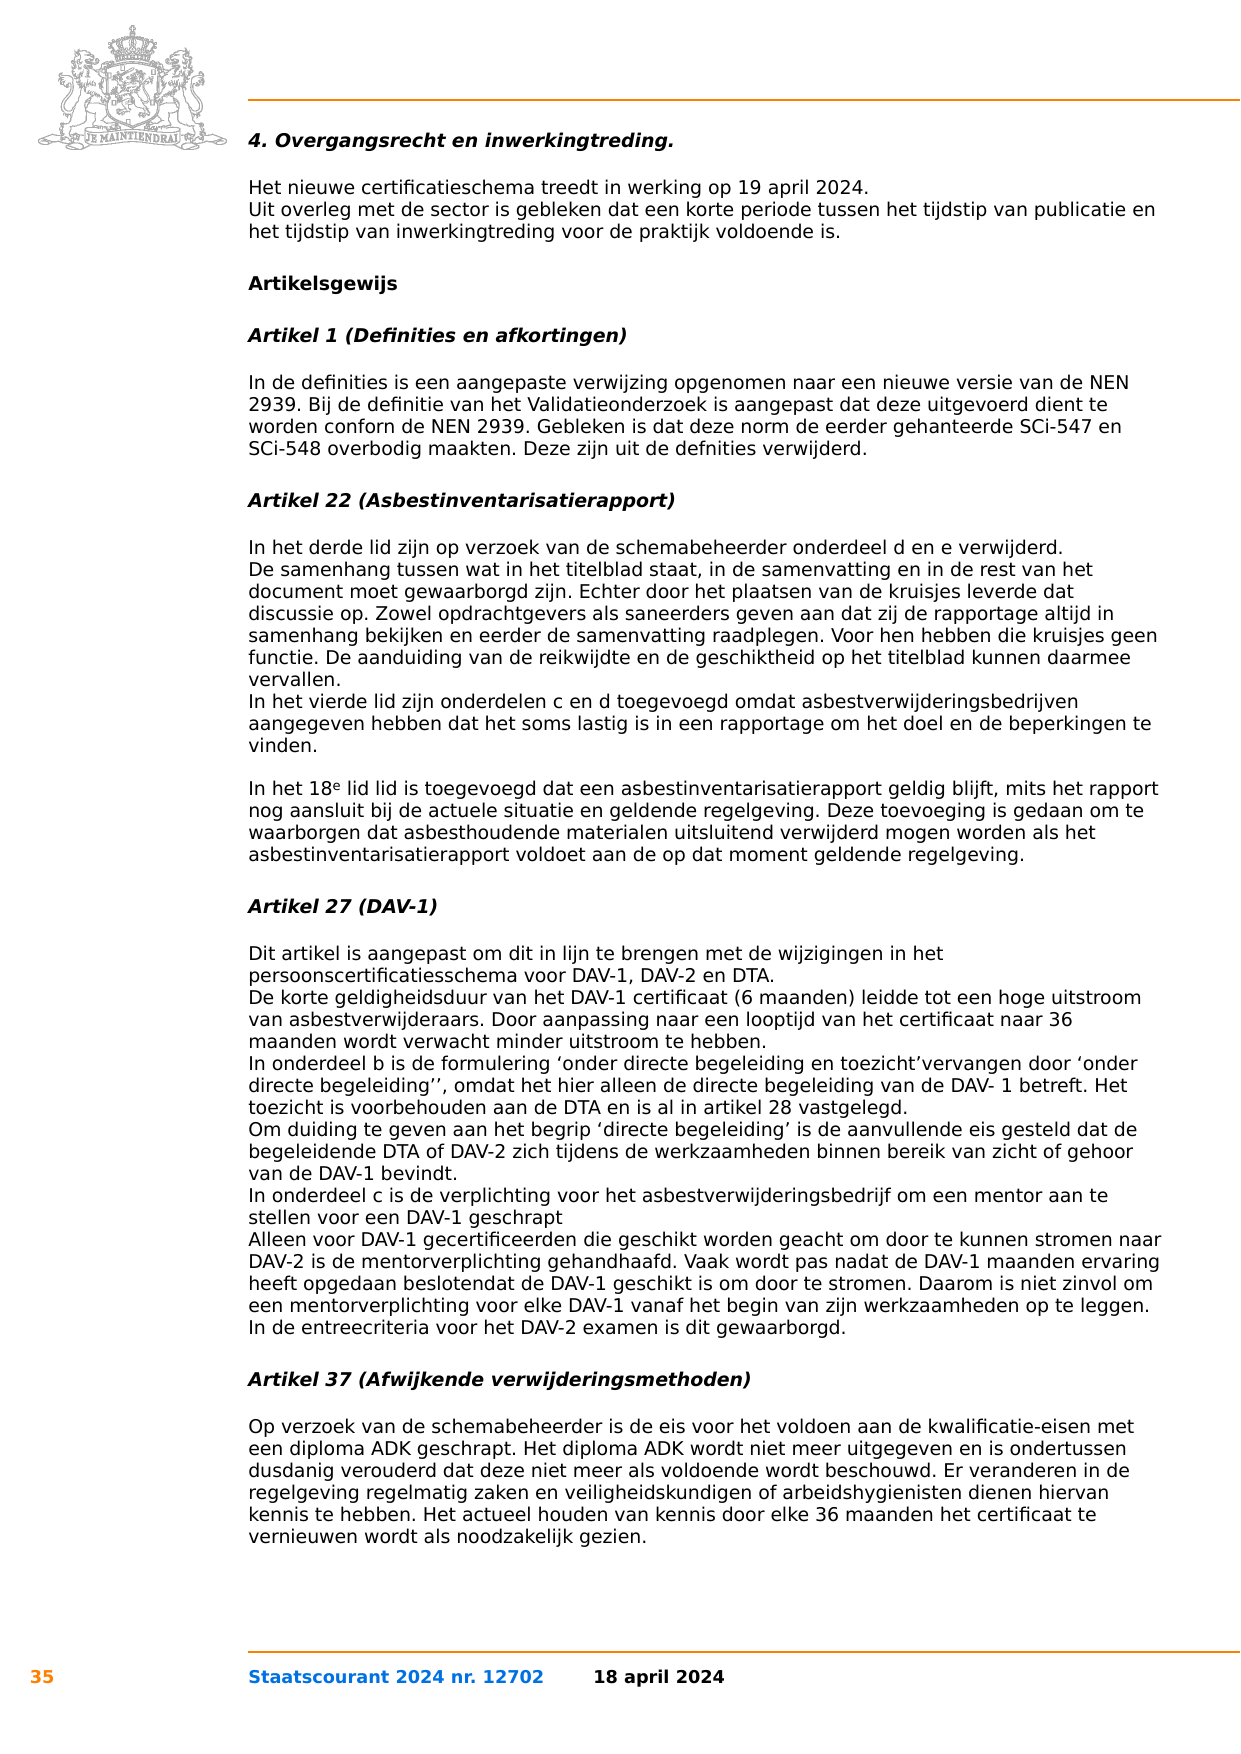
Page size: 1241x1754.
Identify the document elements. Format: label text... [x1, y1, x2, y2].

subtitle Artikel 27 (DAV-1) [248, 896, 1163, 918]
text In het derde lid zijn op verzoek van de schemabeheerder onderdeel d en e verwijderd. [248, 537, 1163, 559]
subtitle Artikelsgewijs [248, 273, 1163, 295]
text De samenhang tussen wat in het titelblad staat, in de samenvatting en in de rest van het document moet gewaarborgd zijn. Echter door het plaatsen van de kruisjes leverde dat discussie op. Zowel opdrachtgevers als saneerders geven aan dat zij de rapportage altijd in samenhang bekijken en eerder de samenvatting raadplegen. Voor hen hebben die kruisjes geen functie. De aanduiding van de reikwijdte en de geschiktheid op het titelblad kunnen daarmee vervallen. [248, 559, 1163, 691]
text Om duiding te geven aan het begrip ‘directe begeleiding’ is de aanvullende eis gesteld dat de begeleidende DTA of DAV-2 zich tijdens de werkzaamheden binnen bereik van zicht of gehoor van de DAV-1 bevindt. [248, 1119, 1163, 1185]
text In het 18e lid lid is toegevoegd dat een asbestinventarisatierapport geldig blijft, mits het rapport nog aansluit bij de actuele situatie en geldende regelgeving. Deze toevoeging is gedaan om te waarborgen dat asbesthoudende materialen uitsluitend verwijderd mogen worden als het asbestinventarisatierapport voldoet aan de op dat moment geldende regelgeving. [248, 778, 1163, 866]
subtitle Artikel 22 (Asbestinventarisatierapport) [248, 490, 1163, 512]
subtitle Artikel 37 (Afwijkende verwijderingsmethoden) [248, 1369, 1163, 1391]
picture [38, 25, 227, 150]
text Dit artikel is aangepast om dit in lijn te brengen met de wijzigingen in het persoonscertificatiesschema voor DAV-1, DAV-2 en DTA. [248, 943, 1163, 987]
text De korte geldigheidsduur van het DAV-1 certificaat (6 maanden) leidde tot een hoge uitstroom van asbestverwijderaars. Door aanpassing naar een looptijd van het certificaat naar 36 maanden wordt verwacht minder uitstroom te hebben. [248, 987, 1163, 1053]
text In de entreecriteria voor het DAV-2 examen is dit gewaarborgd. [248, 1317, 1163, 1339]
text Alleen voor DAV-1 gecertificeerden die geschikt worden geacht om door te kunnen stromen naar DAV-2 is de mentorverplichting gehandhaafd. Vaak wordt pas nadat de DAV-1 maanden ervaring heeft opgedaan beslotendat de DAV-1 geschikt is om door te stromen. Daarom is niet zinvol om een mentorverplichting voor elke DAV-1 vanaf het begin van zijn werkzaamheden op te leggen. [248, 1229, 1163, 1317]
text In onderdeel c is de verplichting voor het asbestverwijderingsbedrijf om een mentor aan te stellen voor een DAV-1 geschrapt [248, 1185, 1163, 1229]
text In het vierde lid zijn onderdelen c en d toegevoegd omdat asbestverwijderingsbedrijven aangegeven hebben dat het soms lastig is in een rapportage om het doel en de beperkingen te vinden. [248, 691, 1163, 756]
text Op verzoek van de schemabeheerder is de eis voor het voldoen aan de kwalificatie-eisen met een diploma ADK geschrapt. Het diploma ADK wordt niet meer uitgegeven en is ondertussen dusdanig verouderd dat deze niet meer als voldoende wordt beschouwd. Er veranderen in de regelgeving regelmatig zaken en veiligheidskundigen of arbeidshygienisten dienen hiervan kennis te hebben. Het actueel houden van kennis door elke 36 maanden het certificaat te vernieuwen wordt als noodzakelijk gezien. [248, 1416, 1163, 1548]
text In de definities is een aangepaste verwijzing opgenomen naar een nieuwe versie van de NEN 2939. Bij de definitie van het Validatieonderzoek is aangepast dat deze uitgevoerd dient te worden conforn de NEN 2939. Gebleken is dat deze norm de eerder gehanteerde SCi-547 en SCi-548 overbodig maakten. Deze zijn uit de defnities verwijderd. [248, 372, 1163, 460]
text Uit overleg met de sector is gebleken dat een korte periode tussen het tijdstip van publicatie en het tijdstip van inwerkingtreding voor de praktijk voldoende is. [248, 199, 1163, 243]
text In onderdeel b is de formulering ‘onder directe begeleiding en toezicht’vervangen door ‘onder directe begeleiding’’, omdat het hier alleen de directe begeleiding van de DAV- 1 betreft. Het toezicht is voorbehouden aan de DTA en is al in artikel 28 vastgelegd. [248, 1053, 1163, 1119]
subtitle Artikel 1 (Definities en afkortingen) [248, 325, 1163, 347]
text Het nieuwe certificatieschema treedt in werking op 19 april 2024. [248, 177, 1163, 199]
subtitle 4. Overgangsrecht en inwerkingtreding. [248, 130, 1163, 152]
